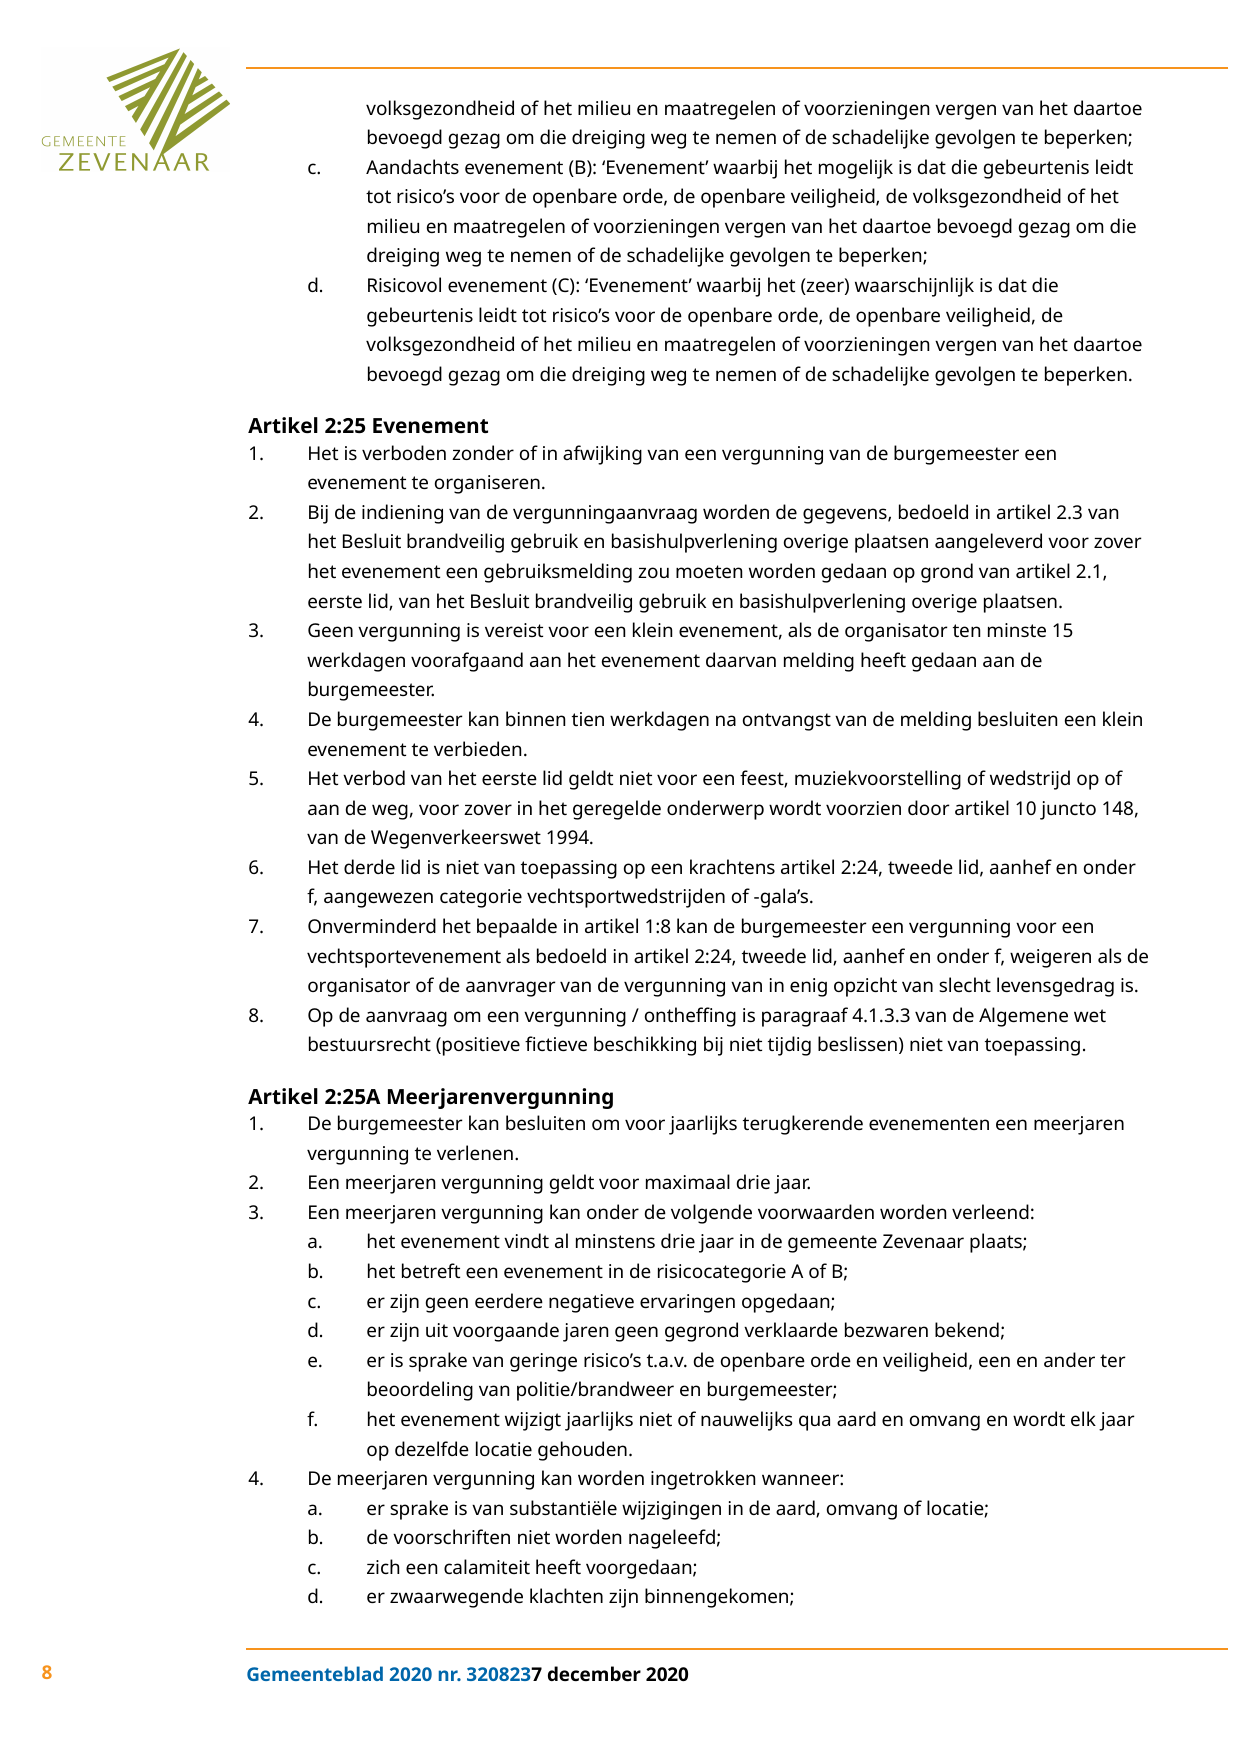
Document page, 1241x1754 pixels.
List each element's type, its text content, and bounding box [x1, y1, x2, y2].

list Geen vergunning is vereist voor een klein evenement, als de organisator ten minste 15 werkdagen voorafgaand aan het evenement daarvan melding heeft gedaan aan de burgemeester. [248, 617, 1152, 702]
list Een meerjaren vergunning kan onder de volgende voorwaarden worden verleend: [248, 1199, 1152, 1225]
list de voorschriften niet worden nageleefd; [307, 1524, 1152, 1550]
list Een meerjaren vergunning geldt voor maximaal drie jaar. [248, 1169, 1152, 1195]
list Het derde lid is niet van toepassing op een krachtens artikel 2:24, tweede lid, aanhef en onder f, aangewezen categorie vechtsportwedstrijden of -gala’s. [248, 854, 1152, 909]
text Artikel 2:25 Evenement [248, 411, 1152, 440]
list Het is verboden zonder of in afwijking van een vergunning van de burgemeester een evenement te organiseren. [248, 440, 1152, 495]
picture [41, 47, 231, 172]
list Risicovol evenement (C): ‘Evenement’ waarbij het (zeer) waarschijnlijk is dat die gebeurtenis leidt tot risico’s voor de openbare orde, de openbare veiligheid, de volksgezondheid of het milieu en maatregelen of voorzieningen vergen van het daartoe bevoegd gezag om die dreiging weg te nemen of de schadelijke gevolgen te beperken. [307, 272, 1152, 387]
list De burgemeester kan binnen tien werkdagen na ontvangst van de melding besluiten een klein evenement te verbieden. [248, 706, 1152, 761]
list Onverminderd het bepaalde in artikel 1:8 kan de burgemeester een vergunning voor een vechtsportevenement als bedoeld in artikel 2:24, tweede lid, aanhef en onder f, weigeren als de organisator of de aanvrager van de vergunning van in enig opzicht van slecht levensgedrag is. [248, 913, 1152, 998]
list De meerjaren vergunning kan worden ingetrokken wanneer: [248, 1465, 1152, 1491]
list het evenement wijzigt jaarlijks niet of nauwelijks qua aard en omvang en wordt elk jaar op dezelfde locatie gehouden. [307, 1406, 1152, 1462]
list er zijn geen eerdere negatieve ervaringen opgedaan; [307, 1288, 1152, 1314]
list er zwaarwegende klachten zijn binnengekomen; [307, 1584, 1152, 1609]
list er sprake is van substantiële wijzigingen in de aard, omvang of locatie; [307, 1495, 1152, 1521]
list De burgemeester kan besluiten om voor jaarlijks terugkerende evenementen een meerjaren vergunning te verlenen. [248, 1110, 1152, 1166]
list er zijn uit voorgaande jaren geen gegrond verklaarde bezwaren bekend; [307, 1317, 1152, 1343]
list Bij de indiening van de vergunningaanvraag worden de gegevens, bedoeld in artikel 2.3 van het Besluit brandveilig gebruik en basishulpverlening overige plaatsen aangeleverd voor zover het evenement een gebruiksmelding zou moeten worden gedaan op grond van artikel 2.1, eerste lid, van het Besluit brandveilig gebruik en basishulpverlening overige plaatsen. [248, 499, 1152, 613]
list Het verbod van het eerste lid geldt niet voor een feest, muziekvoorstelling of wedstrijd op of aan de weg, voor zover in het geregelde onderwerp wordt voorzien door artikel 10 juncto 148, van de Wegenverkeerswet 1994. [248, 765, 1152, 850]
list volksgezondheid of het milieu en maatregelen of voorzieningen vergen van het daartoe bevoegd gezag om die dreiging weg te nemen of de schadelijke gevolgen te beperken; [307, 95, 1152, 150]
list Aandachts evenement (B): ‘Evenement’ waarbij het mogelijk is dat die gebeurtenis leidt tot risico’s voor de openbare orde, de openbare veiligheid, de volksgezondheid of het milieu en maatregelen of voorzieningen vergen van het daartoe bevoegd gezag om die dreiging weg te nemen of de schadelijke gevolgen te beperken; [307, 154, 1152, 268]
list het betreft een evenement in de risicocategorie A of B; [307, 1258, 1152, 1284]
list er is sprake van geringe risico’s t.a.v. de openbare orde en veiligheid, een en ander ter beoordeling van politie/brandweer en burgemeester; [307, 1347, 1152, 1402]
list zich een calamiteit heeft voorgedaan; [307, 1554, 1152, 1580]
list Op de aanvraag om een vergunning / ontheffing is paragraaf 4.1.3.3 van de Algemene wet bestuursrecht (positieve fictieve beschikking bij niet tijdig beslissen) niet van toepassing. [248, 1002, 1152, 1057]
text Artikel 2:25A Meerjarenvergunning [248, 1082, 1152, 1110]
list het evenement vindt al minstens drie jaar in de gemeente Zevenaar plaats; [307, 1229, 1152, 1254]
